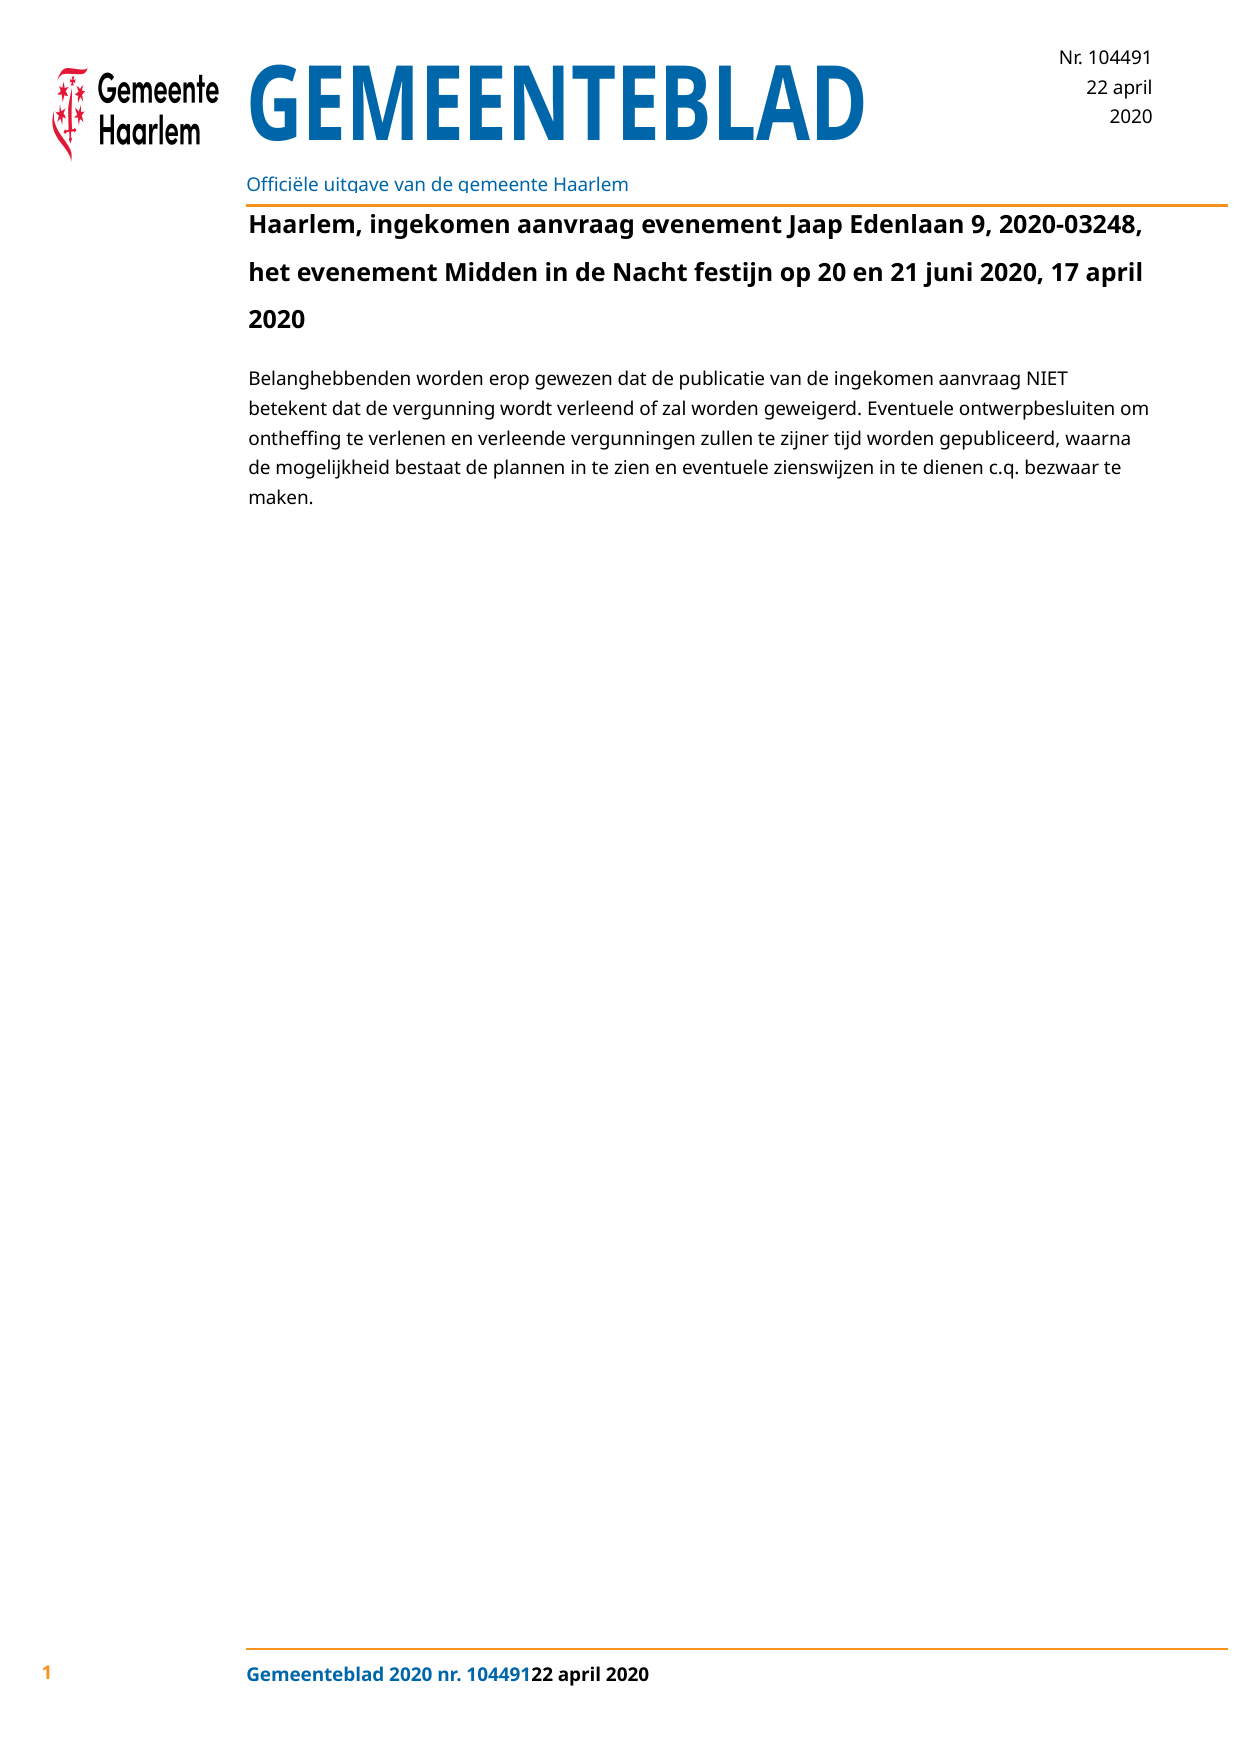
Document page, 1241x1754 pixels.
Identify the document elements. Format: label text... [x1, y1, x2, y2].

text Belanghebbenden worden erop gewezen dat de publicatie van de ingekomen aanvraag NIET betekent dat de vergunning wordt verleend of zal worden geweigerd. Eventuele ontwerpbesluiten om ontheffing te verlenen en verleende vergunningen zullen te zijner tijd worden gepubliceerd, waarna de mogelijkheid bestaat de plannen in te zien en eventuele zienswijzen in te dienen c.q. bezwaar te maken. [248, 366, 1152, 509]
picture [41, 47, 231, 172]
text Haarlem, ingekomen aanvraag evenement Jaap Edenlaan 9, 2020-03248, het evenement Midden in de Nacht festijn op 20 en 21 juni 2020, 17 april 2020 [248, 207, 1152, 336]
